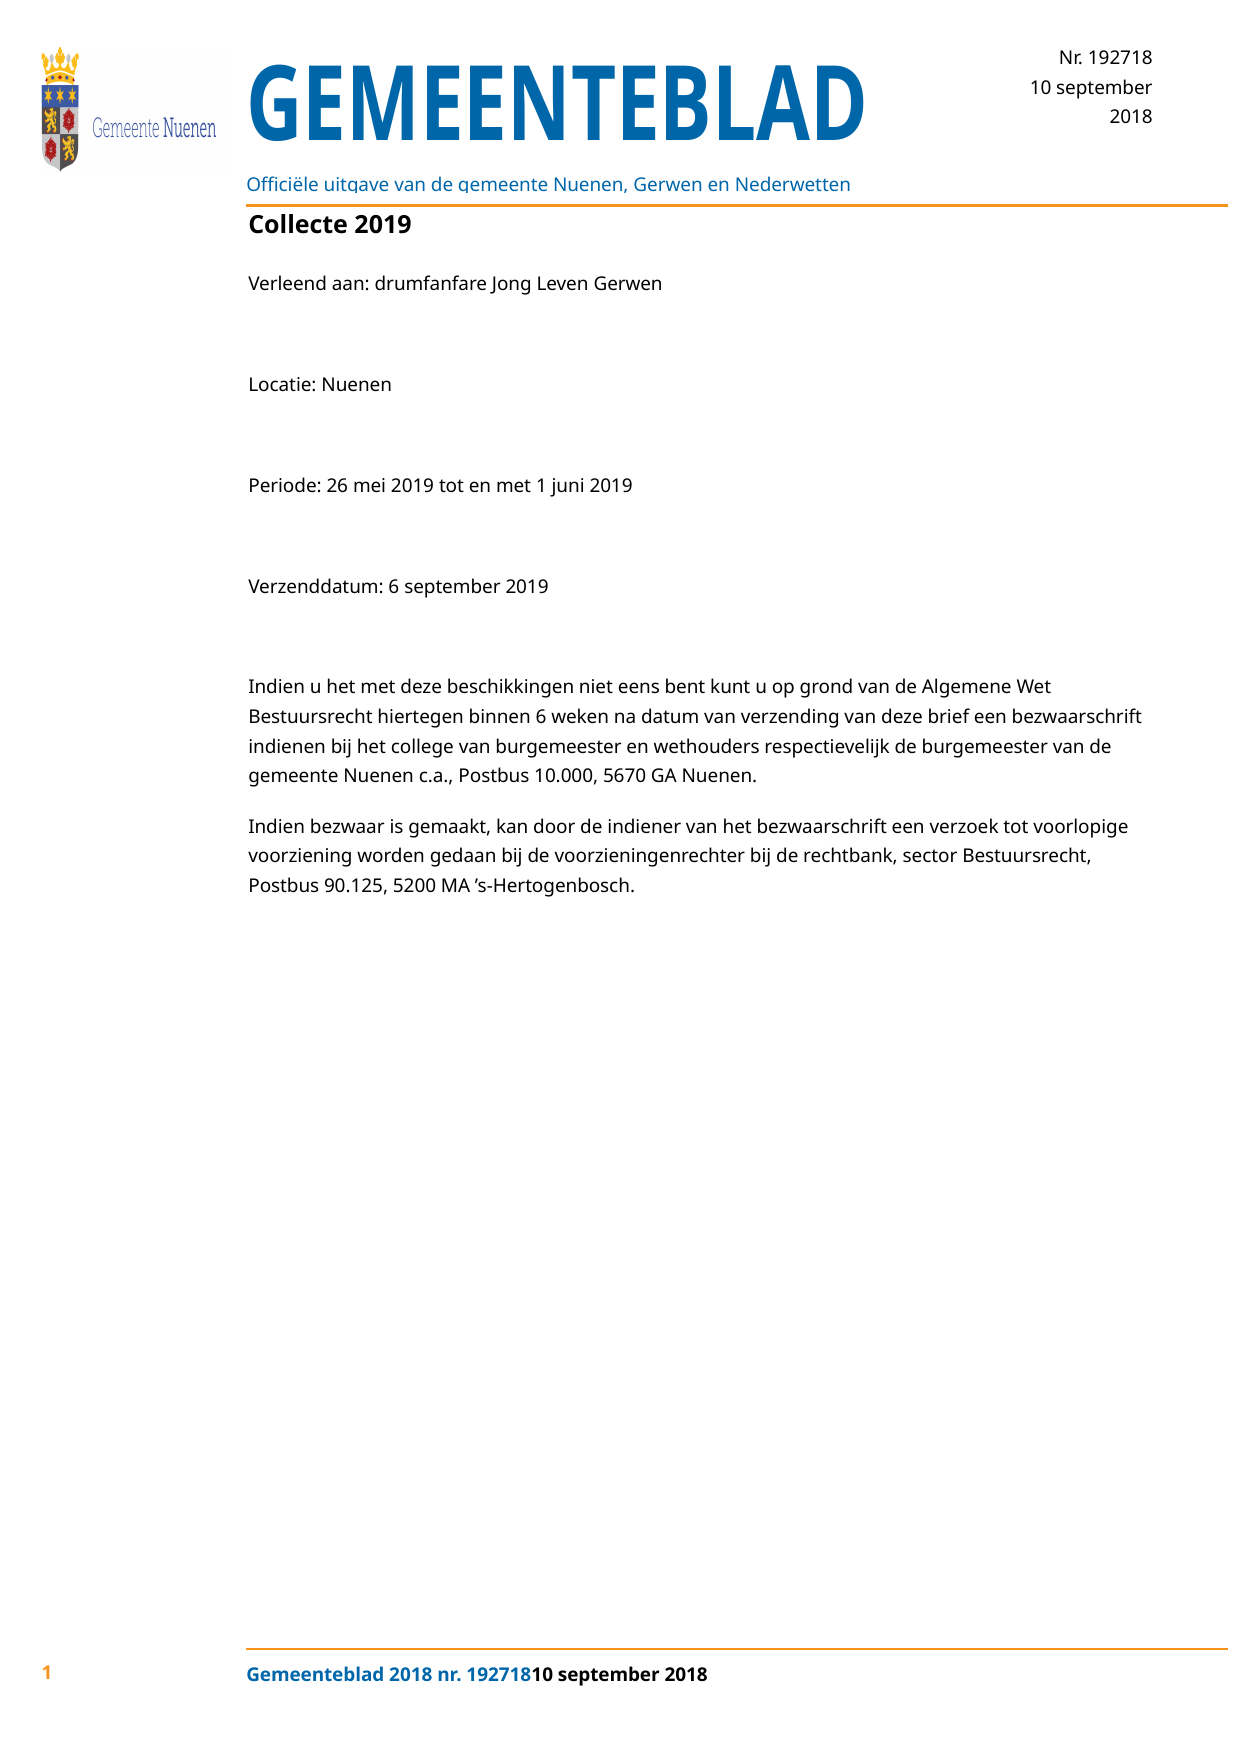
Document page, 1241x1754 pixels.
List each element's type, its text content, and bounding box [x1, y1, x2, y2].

text Verzenddatum: 6 september 2019 [248, 573, 1152, 598]
text Collecte 2019 [248, 207, 1152, 241]
text Indien bezwaar is gemaakt, kan door de indiener van het bezwaarschrift een verzoek tot voorlopige voorziening worden gedaan bij de voorzieningenrechter bij de rechtbank, sector Bestuursrecht, Postbus 90.125, 5200 MA ’s-Hertogenbosch. [248, 813, 1152, 898]
text Indien u het met deze beschikkingen niet eens bent kunt u op grond van de Algemene Wet Bestuursrecht hiertegen binnen 6 weken na datum van verzending van deze brief een bezwaarschrift indienen bij het college van burgemeester en wethouders respectievelijk de burgemeester van de gemeente Nuenen c.a., Postbus 10.000, 5670 GA Nuenen. [248, 674, 1152, 788]
text Verleend aan: drumfanfare Jong Leven Gerwen [248, 270, 1152, 296]
text Periode: 26 mei 2019 tot en met 1 juni 2019 [248, 472, 1152, 498]
text Locatie: Nuenen [248, 371, 1152, 397]
picture [41, 47, 231, 172]
